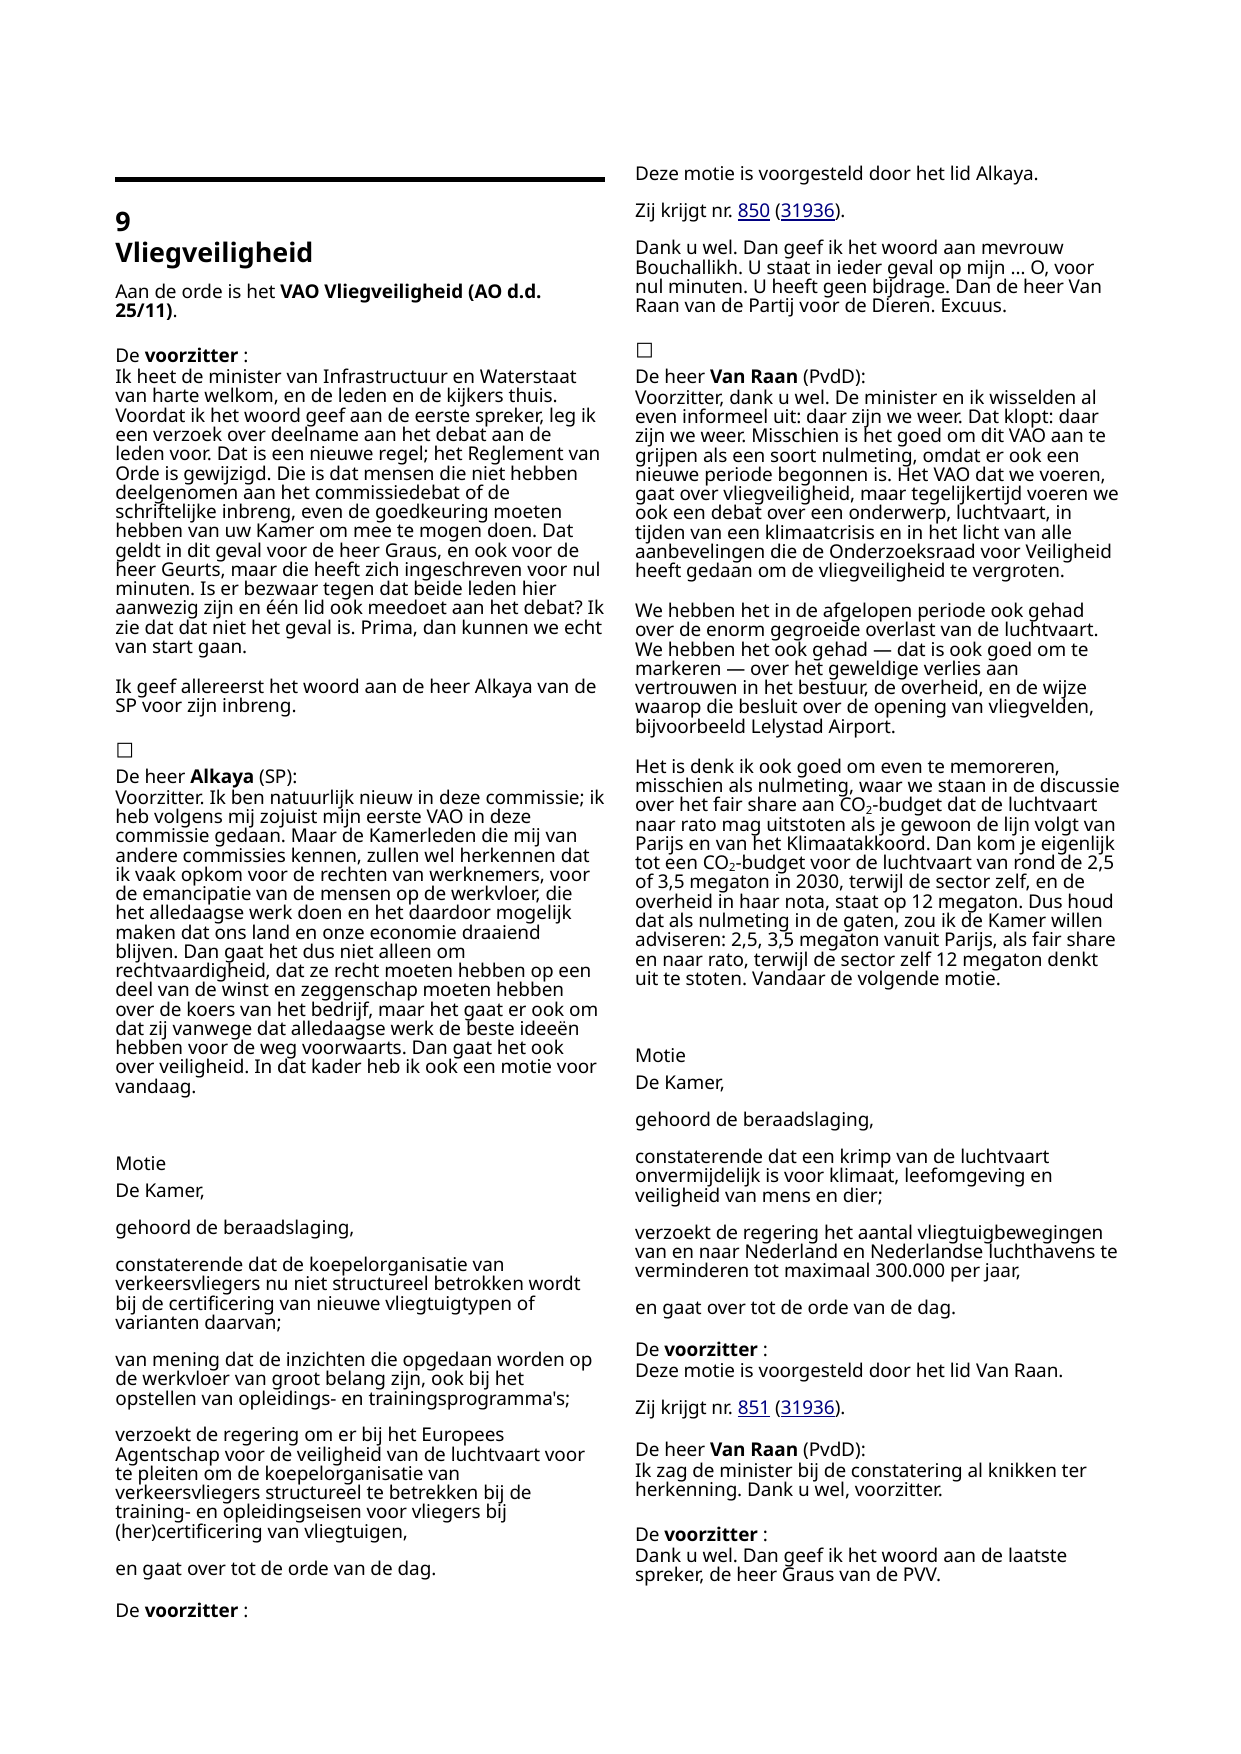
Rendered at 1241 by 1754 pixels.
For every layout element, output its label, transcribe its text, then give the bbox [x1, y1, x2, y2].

text De voorzitter : [115, 1597, 605, 1622]
text Voorzitter, dank u wel. De minister en ik wisselden al even informeel uit: daar zijn we weer. Dat klopt: daar zijn we weer. Misschien is het goed om dit VAO aan te grijpen als een soort nulmeting, omdat er ook een nieuwe periode begonnen is. Het VAO dat we voeren, gaat over vliegveiligheid, maar tegelijkertijd voeren we ook een debat over een onderwerp, luchtvaart, in tijden van een klimaatcrisis en in het licht van alle aanbevelingen die de Onderzoeksraad voor Veiligheid heeft gedaan om de vliegveiligheid te vergroten. [635, 389, 1125, 581]
text Aan de orde is het VAO Vliegveiligheid (AO d.d. 25/11). [115, 283, 605, 322]
text Motie [635, 1042, 1125, 1068]
text verzoekt de regering om er bij het Europees Agentschap voor de veiligheid van de luchtvaart voor te pleiten om de koepelorganisatie van verkeersvliegers structureel te betrekken bij de training- en opleidingseisen voor vliegers bij (her)certificering van vliegtuigen, [115, 1426, 605, 1542]
text constaterende dat een krimp van de luchtvaart onvermijdelijk is voor klimaat, leefomgeving en veiligheid van mens en dier; [635, 1148, 1125, 1206]
text Voorzitter. Ik ben natuurlijk nieuw in deze commissie; ik heb volgens mij zojuist mijn eerste VAO in deze commissie gedaan. Maar de Kamerleden die mij van andere commissies kennen, zullen wel herkennen dat ik vaak opkom voor de rechten van werknemers, voor de emancipatie van de mensen op de werkvloer, die het alledaagse werk doen en het daardoor mogelijk maken dat ons land en onze economie draaiend blijven. Dan gaat het dus niet alleen om rechtvaardigheid, dat ze recht moeten hebben op een deel van de winst en zeggenschap moeten hebben over de koers van het bedrijf, maar het gaat er ook om dat zij vanwege dat alledaagse werk de beste ideeën hebben voor de weg voorwaarts. Dan gaat het ook over veiligheid. In dat kader heb ik ook een motie voor vandaag. [115, 789, 605, 1097]
text De heer Alkaya (SP): [115, 763, 605, 789]
text Deze motie is voorgesteld door het lid Alkaya. [635, 165, 1125, 184]
text Motie [115, 1151, 605, 1176]
text Ik geef allereerst het woord aan de heer Alkaya van de SP voor zijn inbreng. [115, 678, 605, 716]
text en gaat over tot de orde van de dag. [635, 1299, 1125, 1318]
text De voorzitter : [115, 342, 605, 368]
text en gaat over tot de orde van de dag. [115, 1560, 605, 1579]
text gehoord de beraadslaging, [115, 1219, 605, 1238]
text Deze motie is voorgesteld door het lid Van Raan. [635, 1362, 1125, 1381]
text van mening dat de inzichten die opgedaan worden op de werkvloer van groot belang zijn, ook bij het opstellen van opleidings- en trainingsprogramma's; [115, 1351, 605, 1409]
text ⬜ [635, 337, 1125, 363]
text De heer Van Raan (PvdD): [635, 1436, 1125, 1462]
text gehoord de beraadslaging, [635, 1111, 1125, 1130]
text De Kamer, [635, 1074, 1125, 1093]
text Vliegveiligheid [115, 239, 605, 283]
text Dank u wel. Dan geef ik het woord aan mevrouw Bouchallikh. U staat in ieder geval op mijn … O, voor nul minuten. U heeft geen bijdrage. Dan de heer Van Raan van de Partij voor de Dieren. Excuus. [635, 239, 1125, 316]
text Ik zag de minister bij de constatering al knikken ter herkenning. Dank u wel, voorzitter. [635, 1462, 1125, 1500]
text constaterende dat de koepelorganisatie van verkeersvliegers nu niet structureel betrokken wordt bij de certificering van nieuwe vliegtuigtypen of varianten daarvan; [115, 1256, 605, 1333]
text Het is denk ik ook goed om even te memoreren, misschien als nulmeting, waar we staan in de discussie over het fair share aan CO2-budget dat de luchtvaart naar rato mag uitstoten als je gewoon de lijn volgt van Parijs en van het Klimaatakkoord. Dan kom je eigenlijk tot een CO2-budget voor de luchtvaart van rond de 2,5 of 3,5 megaton in 2030, terwijl de sector zelf, en de overheid in haar nota, staat op 12 megaton. Dus houd dat als nulmeting in de gaten, zou ik de Kamer willen adviseren: 2,5, 3,5 megaton vanuit Parijs, als fair share en naar rato, terwijl de sector zelf 12 megaton denkt uit te stoten. Vandaar de volgende motie. [635, 758, 1125, 989]
text De voorzitter : [635, 1336, 1125, 1362]
text Dank u wel. Dan geef ik het woord aan de laatste spreker, de heer Graus van de PVV. [635, 1547, 1125, 1585]
text 9 [115, 203, 605, 239]
text ⬜ [115, 737, 605, 763]
text De voorzitter : [635, 1521, 1125, 1547]
text verzoekt de regering het aantal vliegtuigbewegingen van en naar Nederland en Nederlandse luchthavens te verminderen tot maximaal 300.000 per jaar, [635, 1224, 1125, 1281]
text De Kamer, [115, 1182, 605, 1201]
text De heer Van Raan (PvdD): [635, 363, 1125, 389]
text Zij krijgt nr. 851 (31936). [635, 1399, 1125, 1418]
text We hebben het in de afgelopen periode ook gehad over de enorm gegroeide overlast van de luchtvaart. We hebben het ook gehad — dat is ook goed om te markeren — over het geweldige verlies aan vertrouwen in het bestuur, de overheid, en de wijze waarop die besluit over de opening van vliegvelden, bijvoorbeeld Lelystad Airport. [635, 602, 1125, 737]
text Ik heet de minister van Infrastructuur en Waterstaat van harte welkom, en de leden en de kijkers thuis. Voordat ik het woord geef aan de eerste spreker, leg ik een verzoek over deelname aan het debat aan de leden voor. Dat is een nieuwe regel; het Reglement van Orde is gewijzigd. Die is dat mensen die niet hebben deelgenomen aan het commissiedebat of de schriftelijke inbreng, even de goedkeuring moeten hebben van uw Kamer om mee te mogen doen. Dat geldt in dit geval voor de heer Graus, en ook voor de heer Geurts, maar die heeft zich ingeschreven voor nul minuten. Is er bezwaar tegen dat beide leden hier aanwezig zijn en één lid ook meedoet aan het debat? Ik zie dat dat niet het geval is. Prima, dan kunnen we echt van start gaan. [115, 368, 605, 657]
text Zij krijgt nr. 850 (31936). [635, 202, 1125, 222]
